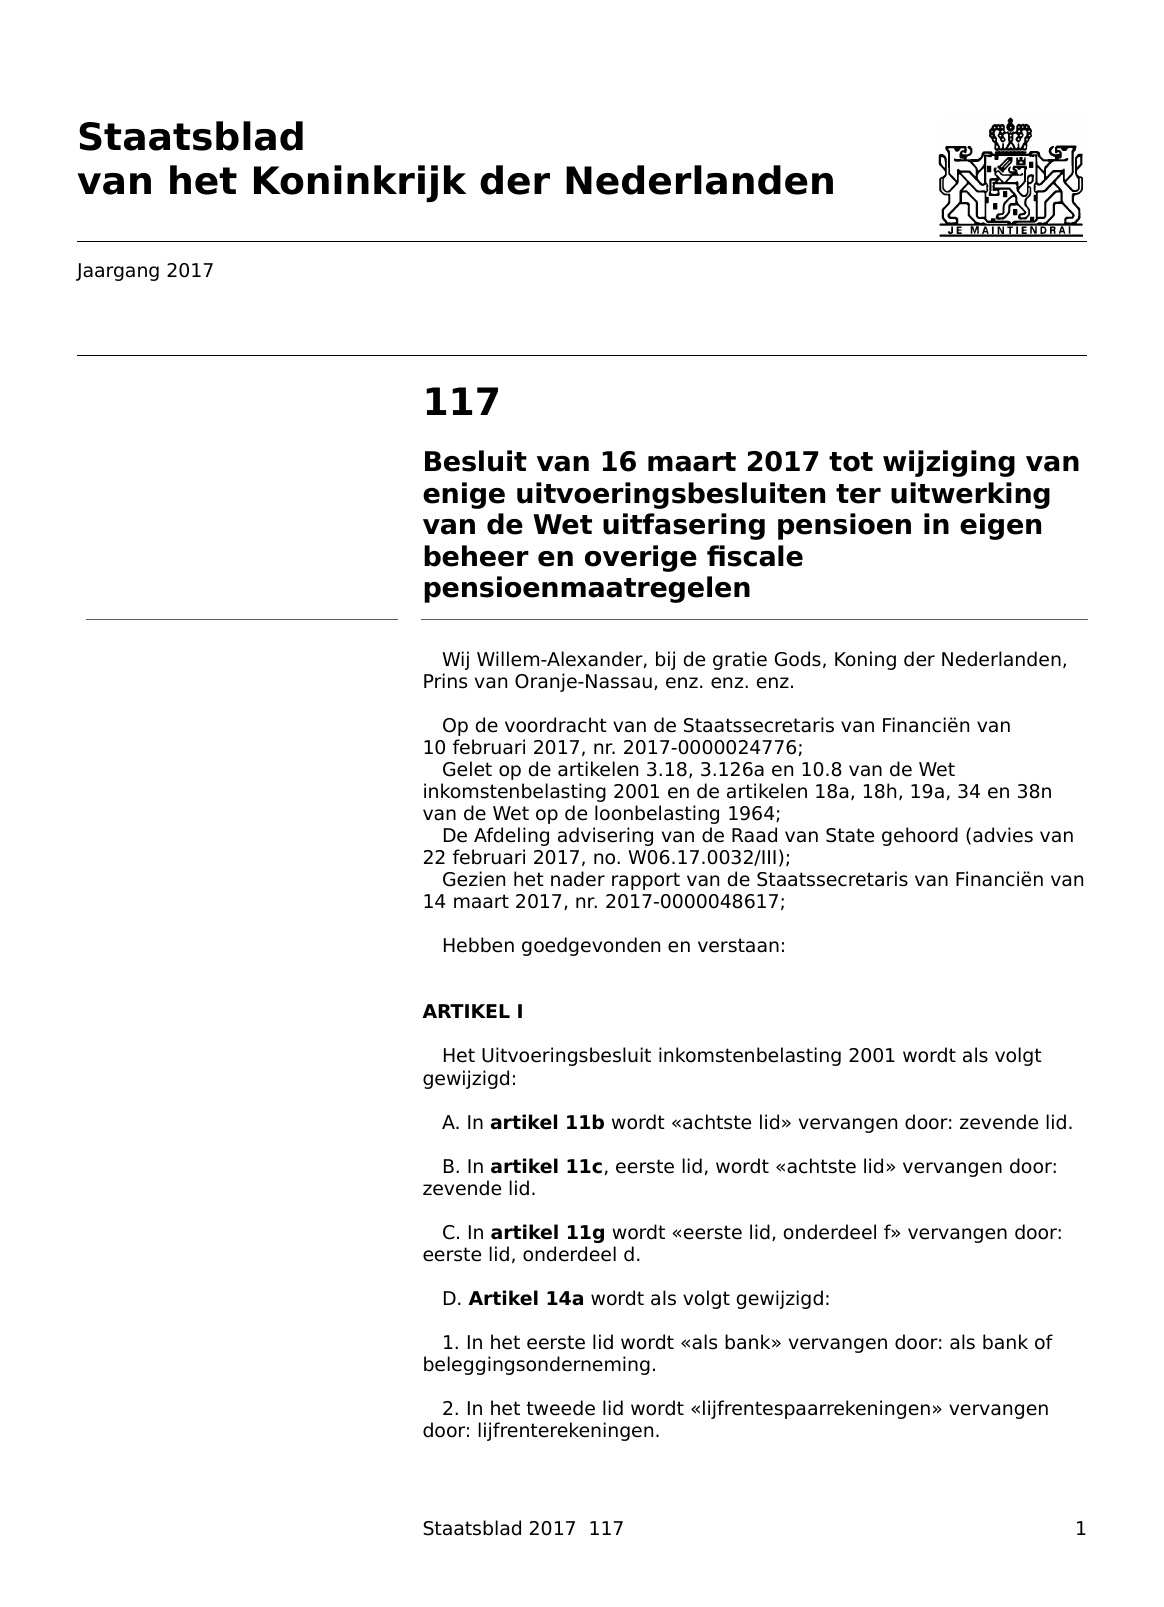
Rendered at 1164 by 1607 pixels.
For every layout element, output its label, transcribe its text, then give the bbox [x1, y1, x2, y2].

text D. Artikel 14a wordt als volgt gewijzigd: [422, 1288, 1087, 1310]
picture [936, 115, 1087, 240]
text B. In artikel 11c, eerste lid, wordt «achtste lid» vervangen door: zevende lid. [422, 1156, 1087, 1200]
table_header Staatsblad van het Koninkrijk der Nederlanden [77, 100, 886, 241]
table_header [886, 100, 1087, 241]
text Gezien het nader rapport van de Staatssecretaris van Financiën van 14 maart 2017, nr. 2017-0000048617; [422, 869, 1087, 913]
text Besluit van 16 maart 2017 tot wijziging van enige uitvoeringsbesluiten ter uitwerking van de Wet uitfasering pensioen in eigen beheer en overige fiscale pensioenmaatregelen [422, 447, 1087, 604]
subtitle 117 [422, 381, 1087, 424]
text Gelet op de artikelen 3.18, 3.126a en 10.8 van de Wet inkomstenbelasting 2001 en de artikelen 18a, 18h, 19a, 34 en 38n van de Wet op de loonbelasting 1964; [422, 759, 1087, 825]
text Wij Willem-Alexander, bij de gratie Gods, Koning der Nederlanden, Prins van Oranje-Nassau, enz. enz. enz. [422, 649, 1087, 693]
text C. In artikel 11g wordt «eerste lid, onderdeel f» vervangen door: eerste lid, onderdeel d. [422, 1222, 1087, 1266]
text Hebben goedgevonden en verstaan: [422, 935, 1087, 957]
table_cell Jaargang 2017 [77, 242, 1087, 355]
text Op de voordracht van de Staatssecretaris van Financiën van 10 februari 2017, nr. 2017-0000024776; [422, 715, 1087, 759]
text 1. In het eerste lid wordt «als bank» vervangen door: als bank of beleggingsonderneming. [422, 1332, 1087, 1376]
text A. In artikel 11b wordt «achtste lid» vervangen door: zevende lid. [422, 1112, 1087, 1133]
text De Afdeling advisering van de Raad van State gehoord (advies van 22 februari 2017, no. W06.17.0032/III); [422, 825, 1087, 869]
subtitle ARTIKEL I [422, 1001, 1087, 1023]
text 2. In het tweede lid wordt «lijfrentespaarrekeningen» vervangen door: lijfrenterekeningen. [422, 1398, 1087, 1442]
text Het Uitvoeringsbesluit inkomstenbelasting 2001 wordt als volgt gewijzigd: [422, 1045, 1087, 1089]
